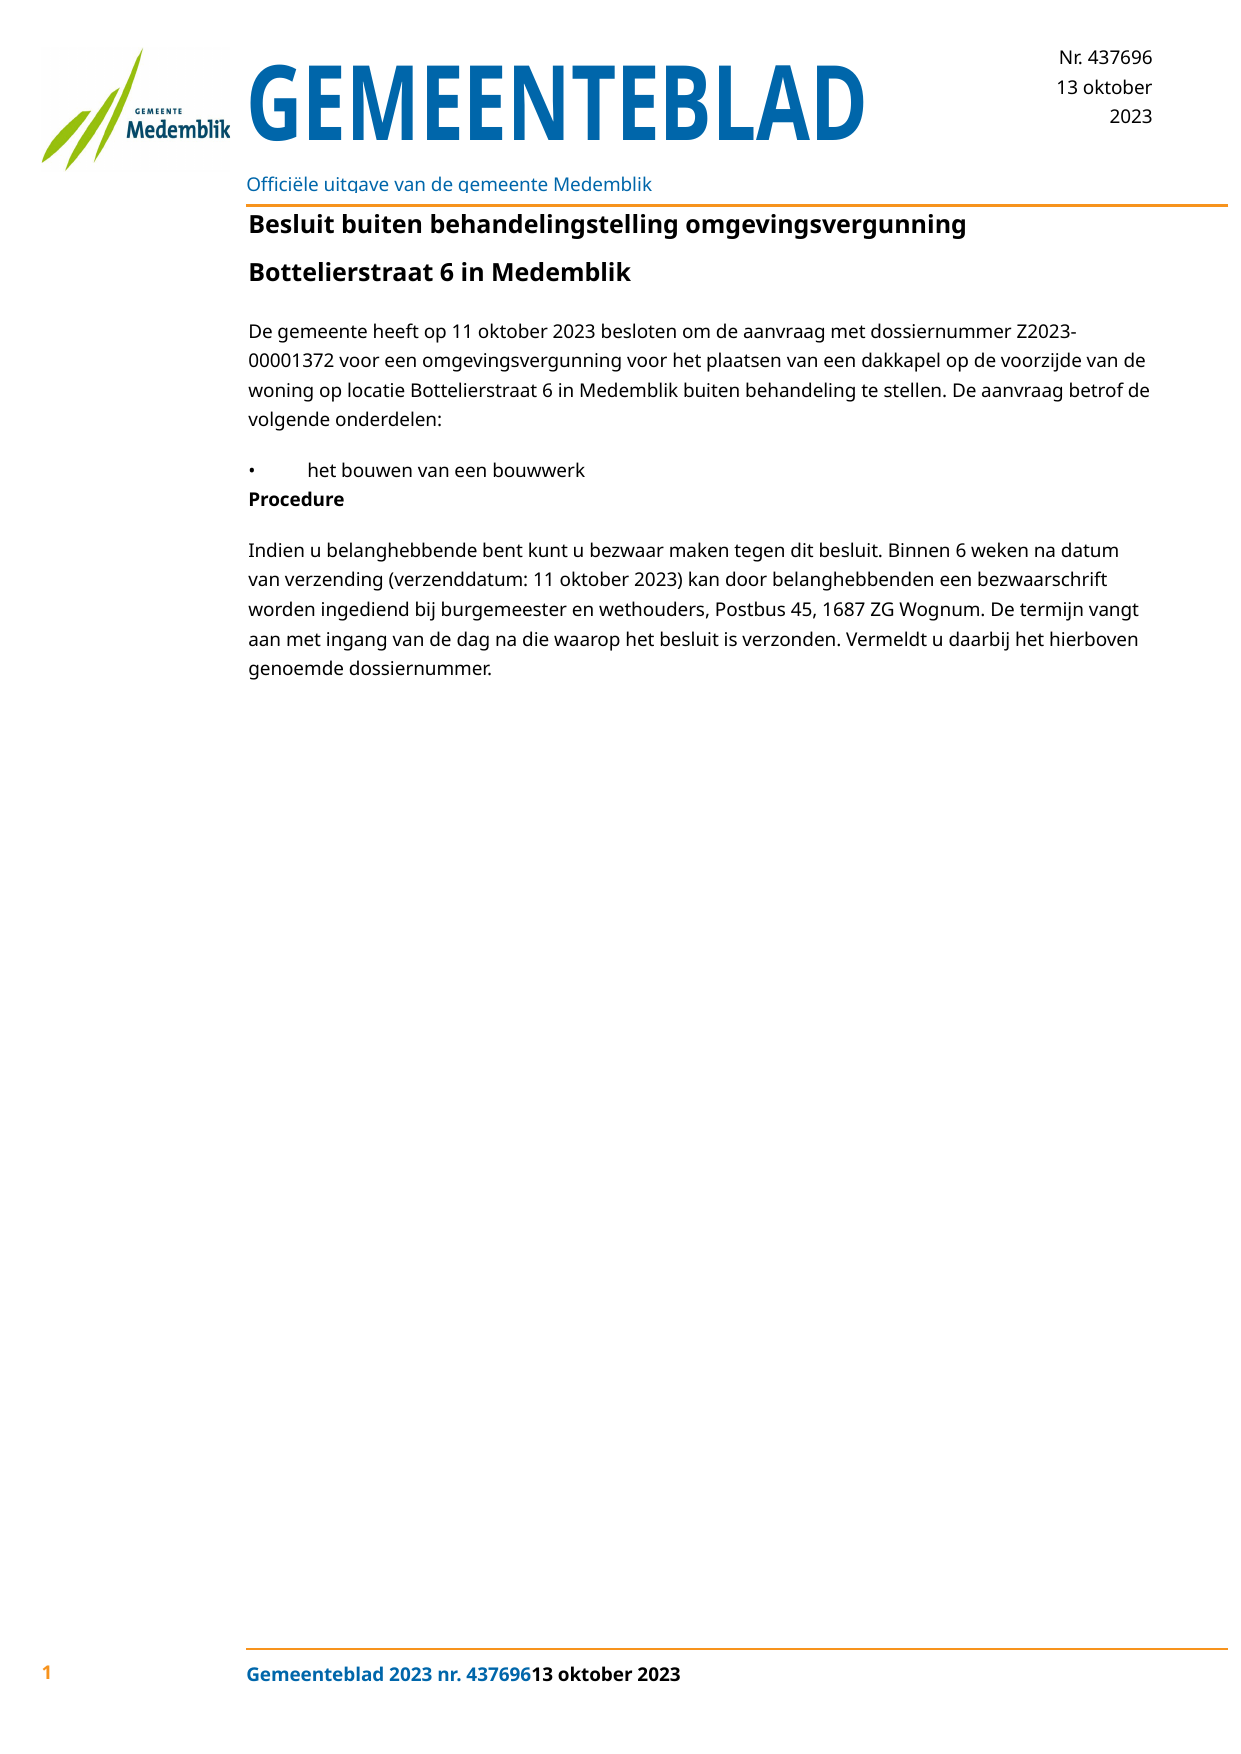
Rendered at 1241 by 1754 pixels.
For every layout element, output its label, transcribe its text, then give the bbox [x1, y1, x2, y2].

text Indien u belanghebbende bent kunt u bezwaar maken tegen dit besluit. Binnen 6 weken na datum van verzending (verzenddatum: 11 oktober 2023) kan door belanghebbenden een bezwaarschrift worden ingediend bij burgemeester en wethouders, Postbus 45, 1687 ZG Wognum. De termijn vangt aan met ingang van de dag na die waarop het besluit is verzonden. Vermeldt u daarbij het hierboven genoemde dossiernummer. [248, 537, 1152, 681]
list het bouwen van een bouwwerk [248, 457, 1152, 483]
text Besluit buiten behandelingstelling omgevingsvergunning Bottelierstraat 6 in Medemblik [248, 207, 1152, 288]
text Procedure [248, 487, 1152, 512]
text De gemeente heeft op 11 oktober 2023 besloten om de aanvraag met dossiernummer Z2023-00001372 voor een omgevingsvergunning voor het plaatsen van een dakkapel op de voorzijde van de woning op locatie Bottelierstraat 6 in Medemblik buiten behandeling te stellen. De aanvraag betrof de volgende onderdelen: [248, 318, 1152, 432]
picture [41, 47, 231, 172]
